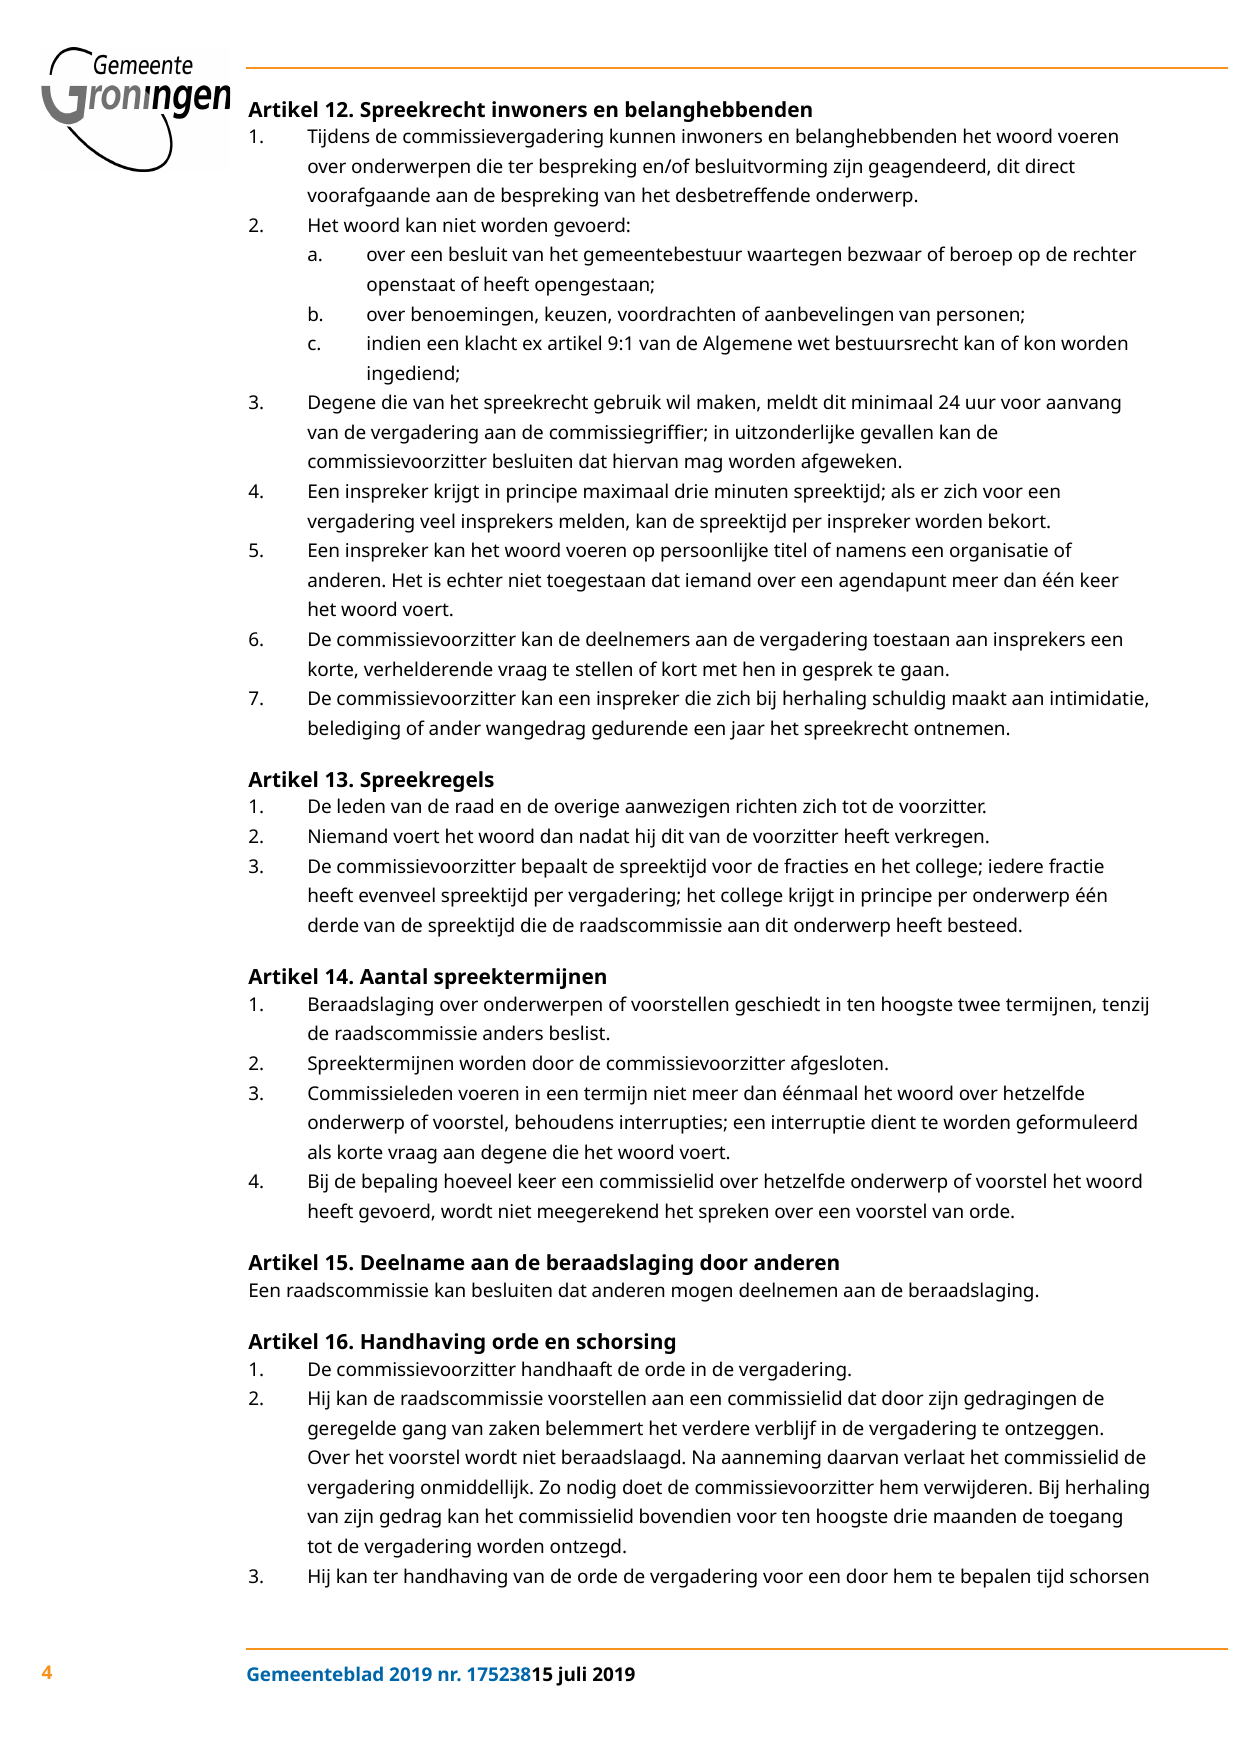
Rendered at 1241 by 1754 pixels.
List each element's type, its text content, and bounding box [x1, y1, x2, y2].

picture [41, 47, 231, 172]
list De commissievoorzitter kan de deelnemers aan de vergadering toestaan aan insprekers een korte, verhelderende vraag te stellen of kort met hen in gesprek te gaan. [248, 626, 1152, 681]
text Artikel 14. Aantal spreektermijnen [248, 962, 1152, 991]
list De commissievoorzitter kan een inspreker die zich bij herhaling schuldig maakt aan intimidatie, belediging of ander wangedrag gedurende een jaar het spreekrecht ontnemen. [248, 685, 1152, 741]
list Spreektermijnen worden door de commissievoorzitter afgesloten. [248, 1050, 1152, 1076]
list De commissievoorzitter handhaaft de orde in de vergadering. [248, 1356, 1152, 1381]
list Hij kan de raadscommissie voorstellen aan een commissielid dat door zijn gedragingen de geregelde gang van zaken belemmert het verdere verblijf in de vergadering te ontzeggen. Over het voorstel wordt niet beraadslaagd. Na aanneming daarvan verlaat het commissielid de vergadering onmiddellijk. Zo nodig doet de commissievoorzitter hem verwijderen. Bij herhaling van zijn gedrag kan het commissielid bovendien voor ten hoogste drie maanden de toegang tot de vergadering worden ontzegd. [248, 1385, 1152, 1559]
list Niemand voert het woord dan nadat hij dit van de voorzitter heeft verkregen. [248, 823, 1152, 849]
list Tijdens de commissievergadering kunnen inwoners en belanghebbenden het woord voeren over onderwerpen die ter bespreking en/of besluitvorming zijn geagendeerd, dit direct voorafgaande aan de bespreking van het desbetreffende onderwerp. [248, 123, 1152, 208]
list De leden van de raad en de overige aanwezigen richten zich tot de voorzitter. [248, 794, 1152, 819]
list Het woord kan niet worden gevoerd: [248, 212, 1152, 238]
list Beraadslaging over onderwerpen of voorstellen geschiedt in ten hoogste twee termijnen, tenzij de raadscommissie anders beslist. [248, 991, 1152, 1046]
list over een besluit van het gemeentebestuur waartegen bezwaar of beroep op de rechter openstaat of heeft opengestaan; [307, 242, 1152, 297]
list De commissievoorzitter bepaalt de spreektijd voor de fracties en het college; iedere fractie heeft evenveel spreektijd per vergadering; het college krijgt in principe per onderwerp één derde van de spreektijd die de raadscommissie aan dit onderwerp heeft besteed. [248, 853, 1152, 938]
text Een raadscommissie kan besluiten dat anderen mogen deelnemen aan de beraadslaging. [248, 1277, 1152, 1303]
list over benoemingen, keuzen, voordrachten of aanbevelingen van personen; [307, 301, 1152, 326]
text Artikel 12. Spreekrecht inwoners en belanghebbenden [248, 95, 1152, 123]
list Commissieleden voeren in een termijn niet meer dan éénmaal het woord over hetzelfde onderwerp of voorstel, behoudens interrupties; een interruptie dient te worden geformuleerd als korte vraag aan degene die het woord voert. [248, 1080, 1152, 1164]
list Degene die van het spreekrecht gebruik wil maken, meldt dit minimaal 24 uur voor aanvang van de vergadering aan de commissiegriffier; in uitzonderlijke gevallen kan de commissievoorzitter besluiten dat hiervan mag worden afgeweken. [248, 389, 1152, 474]
text Artikel 13. Spreekregels [248, 765, 1152, 794]
list indien een klacht ex artikel 9:1 van de Algemene wet bestuursrecht kan of kon worden ingediend; [307, 330, 1152, 386]
list Bij de bepaling hoeveel keer een commissielid over hetzelfde onderwerp of voorstel het woord heeft gevoerd, wordt niet meegerekend het spreken over een voorstel van orde. [248, 1168, 1152, 1224]
list Een inspreker krijgt in principe maximaal drie minuten spreektijd; als er zich voor een vergadering veel insprekers melden, kan de spreektijd per inspreker worden bekort. [248, 478, 1152, 533]
list Een inspreker kan het woord voeren op persoonlijke titel of namens een organisatie of anderen. Het is echter niet toegestaan dat iemand over een agendapunt meer dan één keer het woord voert. [248, 537, 1152, 622]
list Hij kan ter handhaving van de orde de vergadering voor een door hem te bepalen tijd schorsen [248, 1563, 1152, 1588]
text Artikel 15. Deelname aan de beraadslaging door anderen [248, 1248, 1152, 1277]
text Artikel 16. Handhaving orde en schorsing [248, 1327, 1152, 1356]
